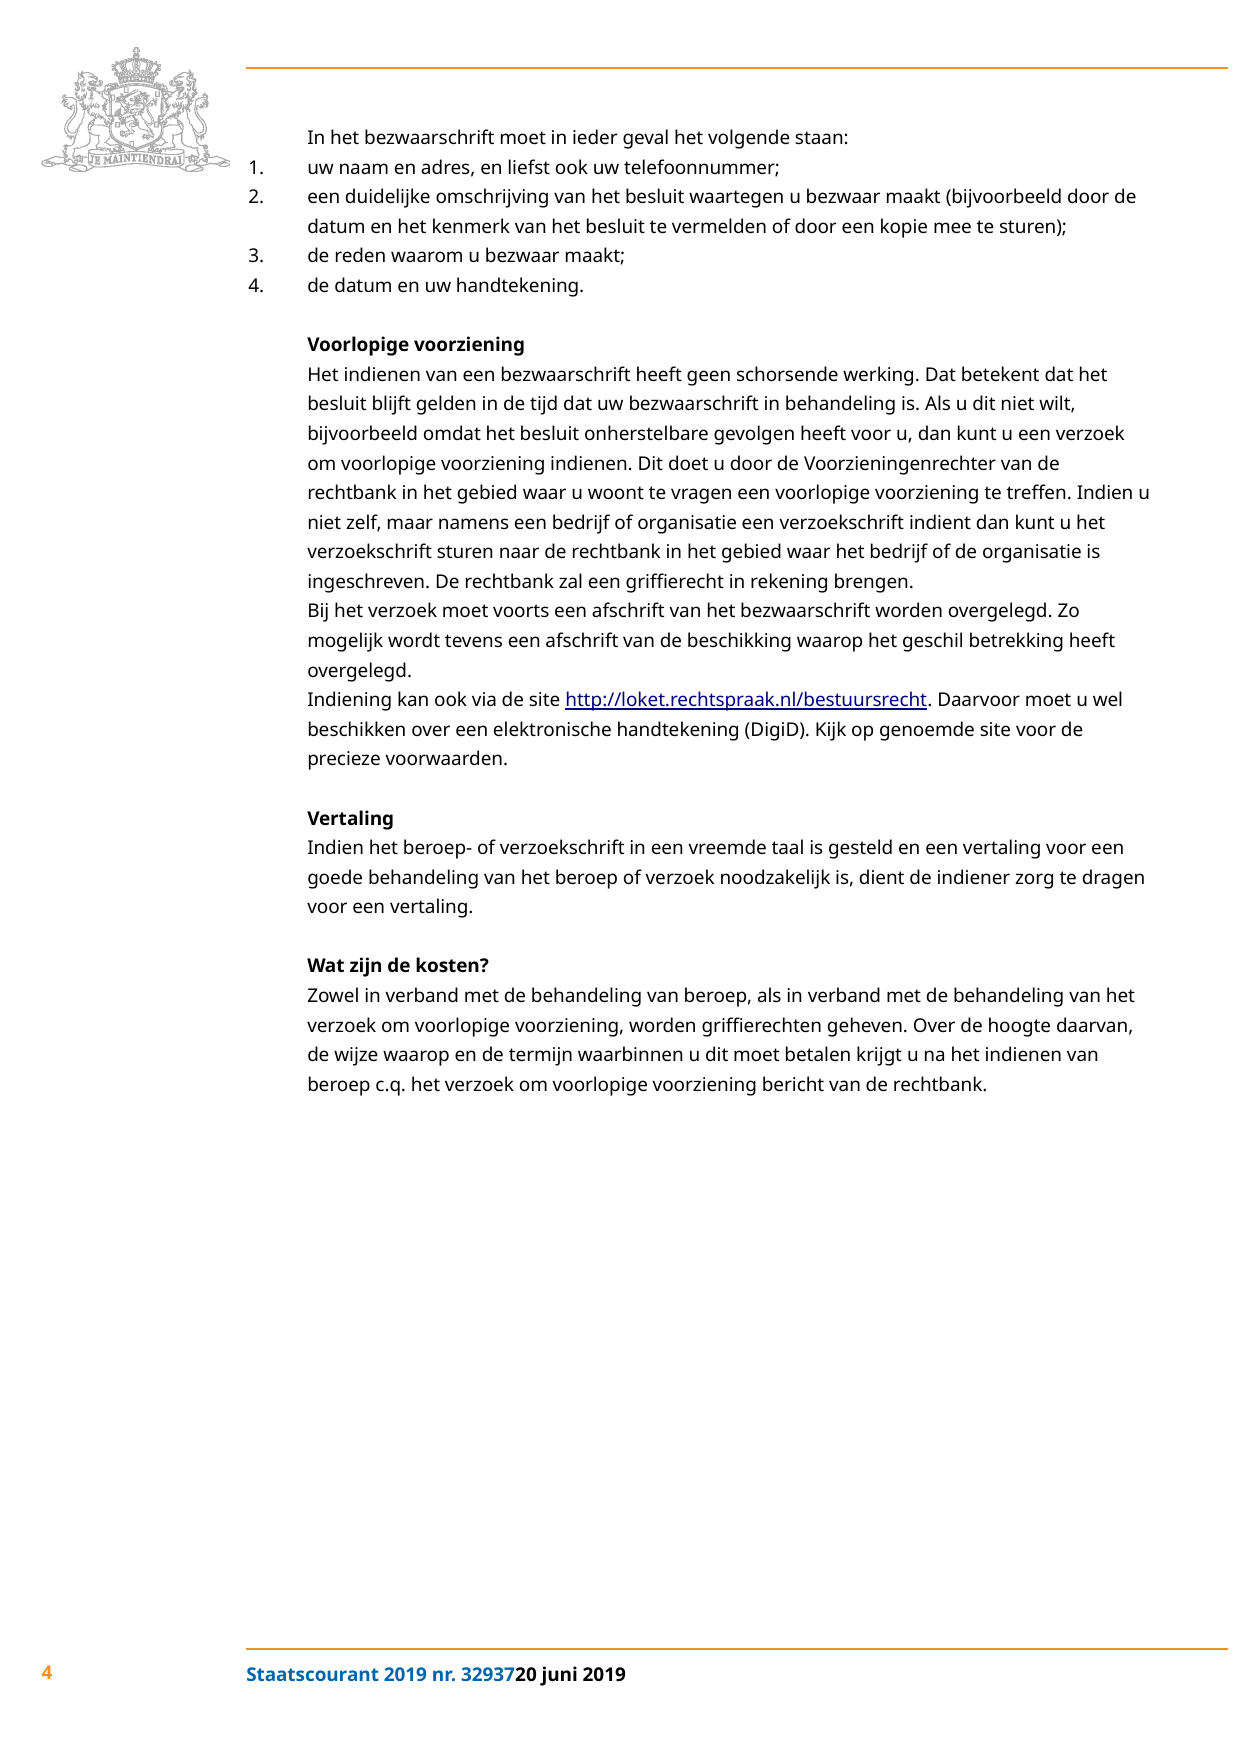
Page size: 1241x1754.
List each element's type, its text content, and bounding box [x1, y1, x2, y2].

list de reden waarom u bezwaar maakt; [248, 243, 1152, 268]
list Voorlopige voorziening [248, 331, 1152, 357]
list Wat zijn de kosten? [248, 953, 1152, 978]
picture [41, 47, 231, 172]
list een duidelijke omschrijving van het besluit waartegen u bezwaar maakt (bijvoorbeeld door de datum en het kenmerk van het besluit te vermelden of door een kopie mee te sturen); [248, 183, 1152, 239]
list Zowel in verband met de behandeling van beroep, als in verband met de behandeling van het verzoek om voorlopige voorziening, worden griffierechten geheven. Over de hoogte daarvan, de wijze waarop en de termijn waarbinnen u dit moet betalen krijgt u na het indienen van beroep c.q. het verzoek om voorlopige voorziening bericht van de rechtbank. [248, 982, 1152, 1097]
list Vertaling [248, 805, 1152, 831]
list Indiening kan ook via de site http://loket.rechtspraak.nl/bestuursrecht. Daarvoor moet u wel beschikken over een elektronische handtekening (DigiD). Kijk op genoemde site voor de precieze voorwaarden. [248, 686, 1152, 771]
list In het bezwaarschrift moet in ieder geval het volgende staan: [248, 124, 1152, 150]
list uw naam en adres, en liefst ook uw telefoonnummer; [248, 154, 1152, 180]
list Indien het beroep- of verzoekschrift in een vreemde taal is gesteld en een vertaling voor een goede behandeling van het beroep of verzoek noodzakelijk is, dient de indiener zorg te dragen voor een vertaling. [248, 834, 1152, 919]
list Het indienen van een bezwaarschrift heeft geen schorsende werking. Dat betekent dat het besluit blijft gelden in de tijd dat uw bezwaarschrift in behandeling is. Als u dit niet wilt, bijvoorbeeld omdat het besluit onherstelbare gevolgen heeft voor u, dan kunt u een verzoek om voorlopige voorziening indienen. Dit doet u door de Voorzieningenrechter van de rechtbank in het gebied waar u woont te vragen een voorlopige voorziening te treffen. Indien u niet zelf, maar namens een bedrijf of organisatie een verzoekschrift indient dan kunt u het verzoekschrift sturen naar de rechtbank in het gebied waar het bedrijf of de organisatie is ingeschreven. De rechtbank zal een griffierecht in rekening brengen. [248, 361, 1152, 594]
list Bij het verzoek moet voorts een afschrift van het bezwaarschrift worden overgelegd. Zo mogelijk wordt tevens een afschrift van de beschikking waarop het geschil betrekking heeft overgelegd. [248, 598, 1152, 683]
list de datum en uw handtekening. [248, 272, 1152, 298]
